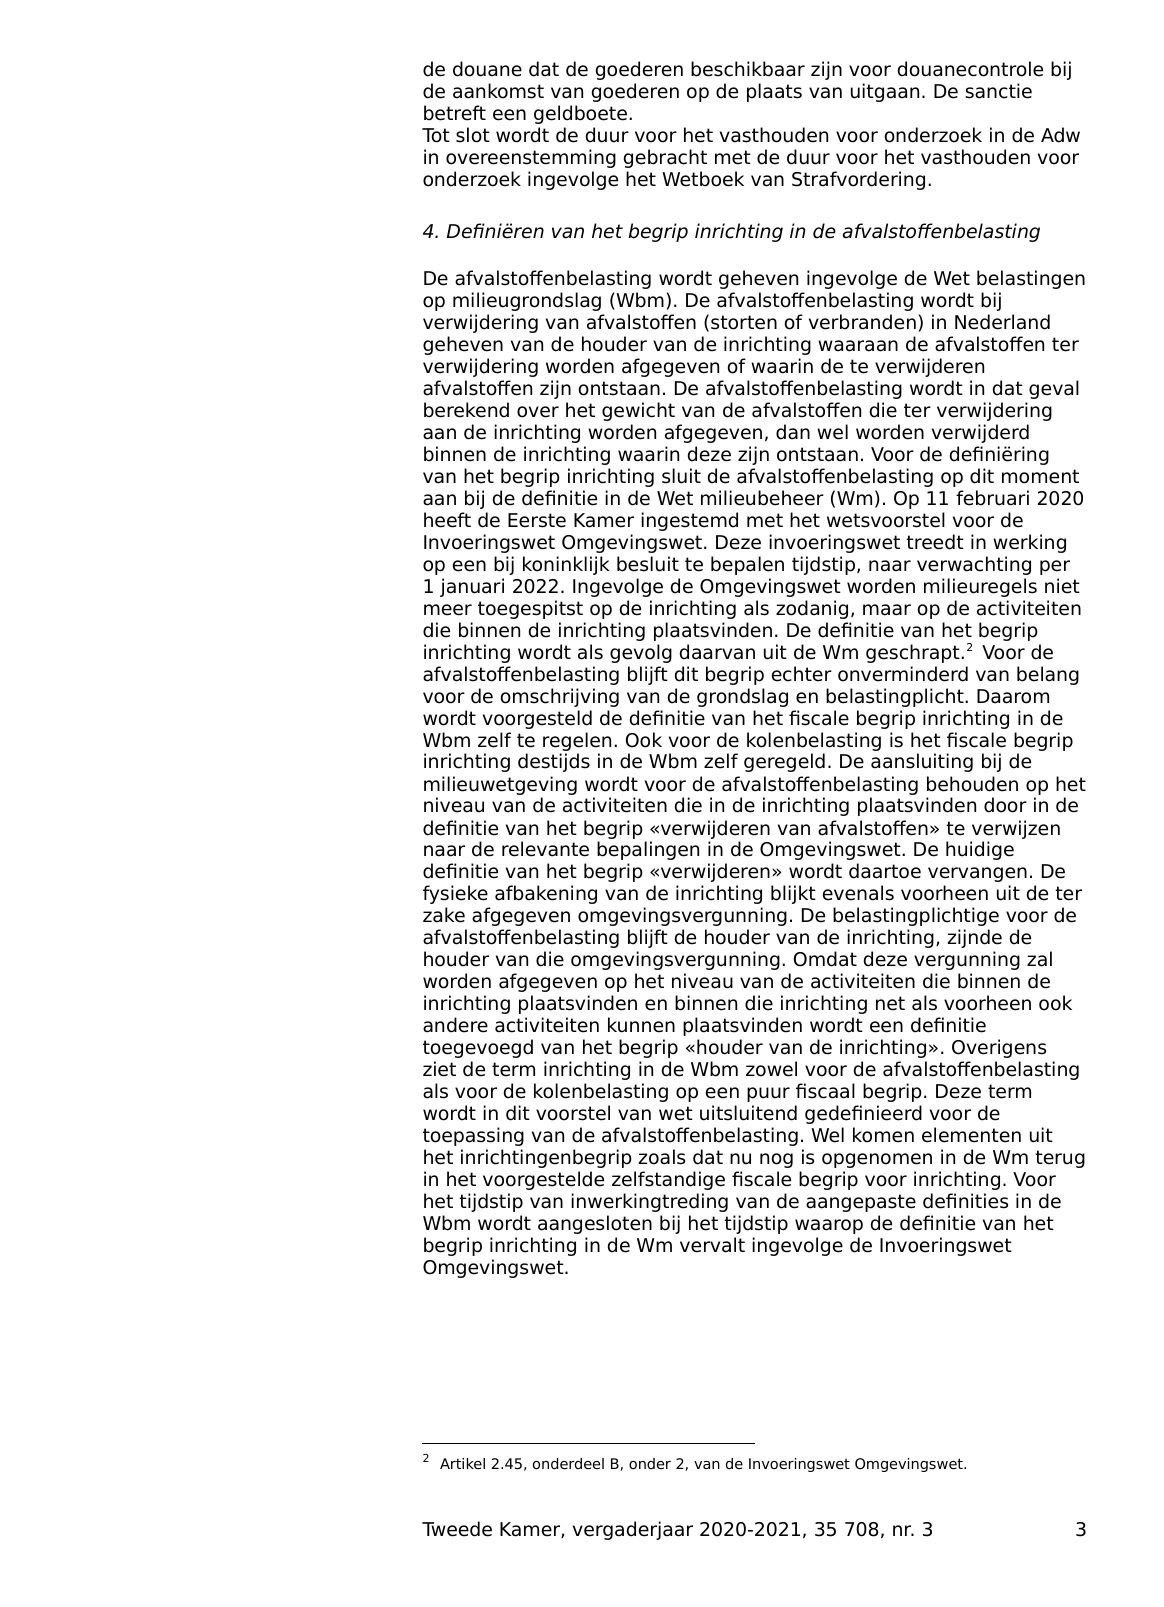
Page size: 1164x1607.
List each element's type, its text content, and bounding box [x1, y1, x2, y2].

text de douane dat de goederen beschikbaar zijn voor douanecontrole bij de aankomst van goederen op de plaats van uitgaan. De sanctie betreft een geldboete. [422, 59, 1087, 125]
subtitle 4. Definiëren van het begrip inrichting in de afvalstoffenbelasting [422, 221, 1087, 243]
text De afvalstoffenbelasting wordt geheven ingevolge de Wet belastingen op milieugrondslag (Wbm). De afvalstoffenbelasting wordt bij verwijdering van afvalstoffen (storten of verbranden) in Nederland geheven van de houder van de inrichting waaraan de afvalstoffen ter verwijdering worden afgegeven of waarin de te verwijderen afvalstoffen zijn ontstaan. De afvalstoffenbelasting wordt in dat geval berekend over het gewicht van de afvalstoffen die ter verwijdering aan de inrichting worden afgegeven, dan wel worden verwijderd binnen de inrichting waarin deze zijn ontstaan. Voor de definiëring van het begrip inrichting sluit de afvalstoffenbelasting op dit moment aan bij de definitie in de Wet milieubeheer (Wm). Op 11 februari 2020 heeft de Eerste Kamer ingestemd met het wetsvoorstel voor de Invoeringswet Omgevingswet. Deze invoeringswet treedt in werking op een bij koninklijk besluit te bepalen tijdstip, naar verwachting per 1 januari 2022. Ingevolge de Omgevingswet worden milieuregels niet meer toegespitst op de inrichting als zodanig, maar op de activiteiten die binnen de inrichting plaatsvinden. De definitie van het begrip inrichting wordt als gevolg daarvan uit de Wm geschrapt. Voor de afvalstoffenbelasting blijft dit begrip echter onverminderd van belang voor de omschrijving van de grondslag en belastingplicht. Daarom wordt voorgesteld de definitie van het fiscale begrip inrichting in de Wbm zelf te regelen. Ook voor de kolenbelasting is het fiscale begrip inrichting destijds in de Wbm zelf geregeld. De aansluiting bij de milieuwetgeving wordt voor de afvalstoffenbelasting behouden op het niveau van de activiteiten die in de inrichting plaatsvinden door in de definitie van het begrip «verwijderen van afvalstoffen» te verwijzen naar de relevante bepalingen in de Omgevingswet. De huidige definitie van het begrip «verwijderen» wordt daartoe vervangen. De fysieke afbakening van de inrichting blijkt evenals voorheen uit de ter zake afgegeven omgevingsvergunning. De belastingplichtige voor de afvalstoffenbelasting blijft de houder van de inrichting, zijnde de houder van die omgevingsvergunning. Omdat deze vergunning zal worden afgegeven op het niveau van de activiteiten die binnen de inrichting plaatsvinden en binnen die inrichting net als voorheen ook andere activiteiten kunnen plaatsvinden wordt een definitie toegevoegd van het begrip «houder van de inrichting». Overigens ziet de term inrichting in de Wbm zowel voor de afvalstoffenbelasting als voor de kolenbelasting op een puur fiscaal begrip. Deze term wordt in dit voorstel van wet uitsluitend gedefinieerd voor de toepassing van de afvalstoffenbelasting. Wel komen elementen uit het inrichtingenbegrip zoals dat nu nog is opgenomen in de Wm terug in het voorgestelde zelfstandige fiscale begrip voor inrichting. Voor het tijdstip van inwerkingtreding van de aangepaste definities in de Wbm wordt aangesloten bij het tijdstip waarop de definitie van het begrip inrichting in de Wm vervalt ingevolge de Invoeringswet Omgevingswet. [422, 268, 1087, 1279]
text Artikel 2.45, onderdeel B, onder 2, van de Invoeringswet Omgevingswet. [422, 1452, 1087, 1474]
text Tot slot wordt de duur voor het vasthouden voor onderzoek in de Adw in overeenstemming gebracht met de duur voor het vasthouden voor onderzoek ingevolge het Wetboek van Strafvordering. [422, 125, 1087, 191]
